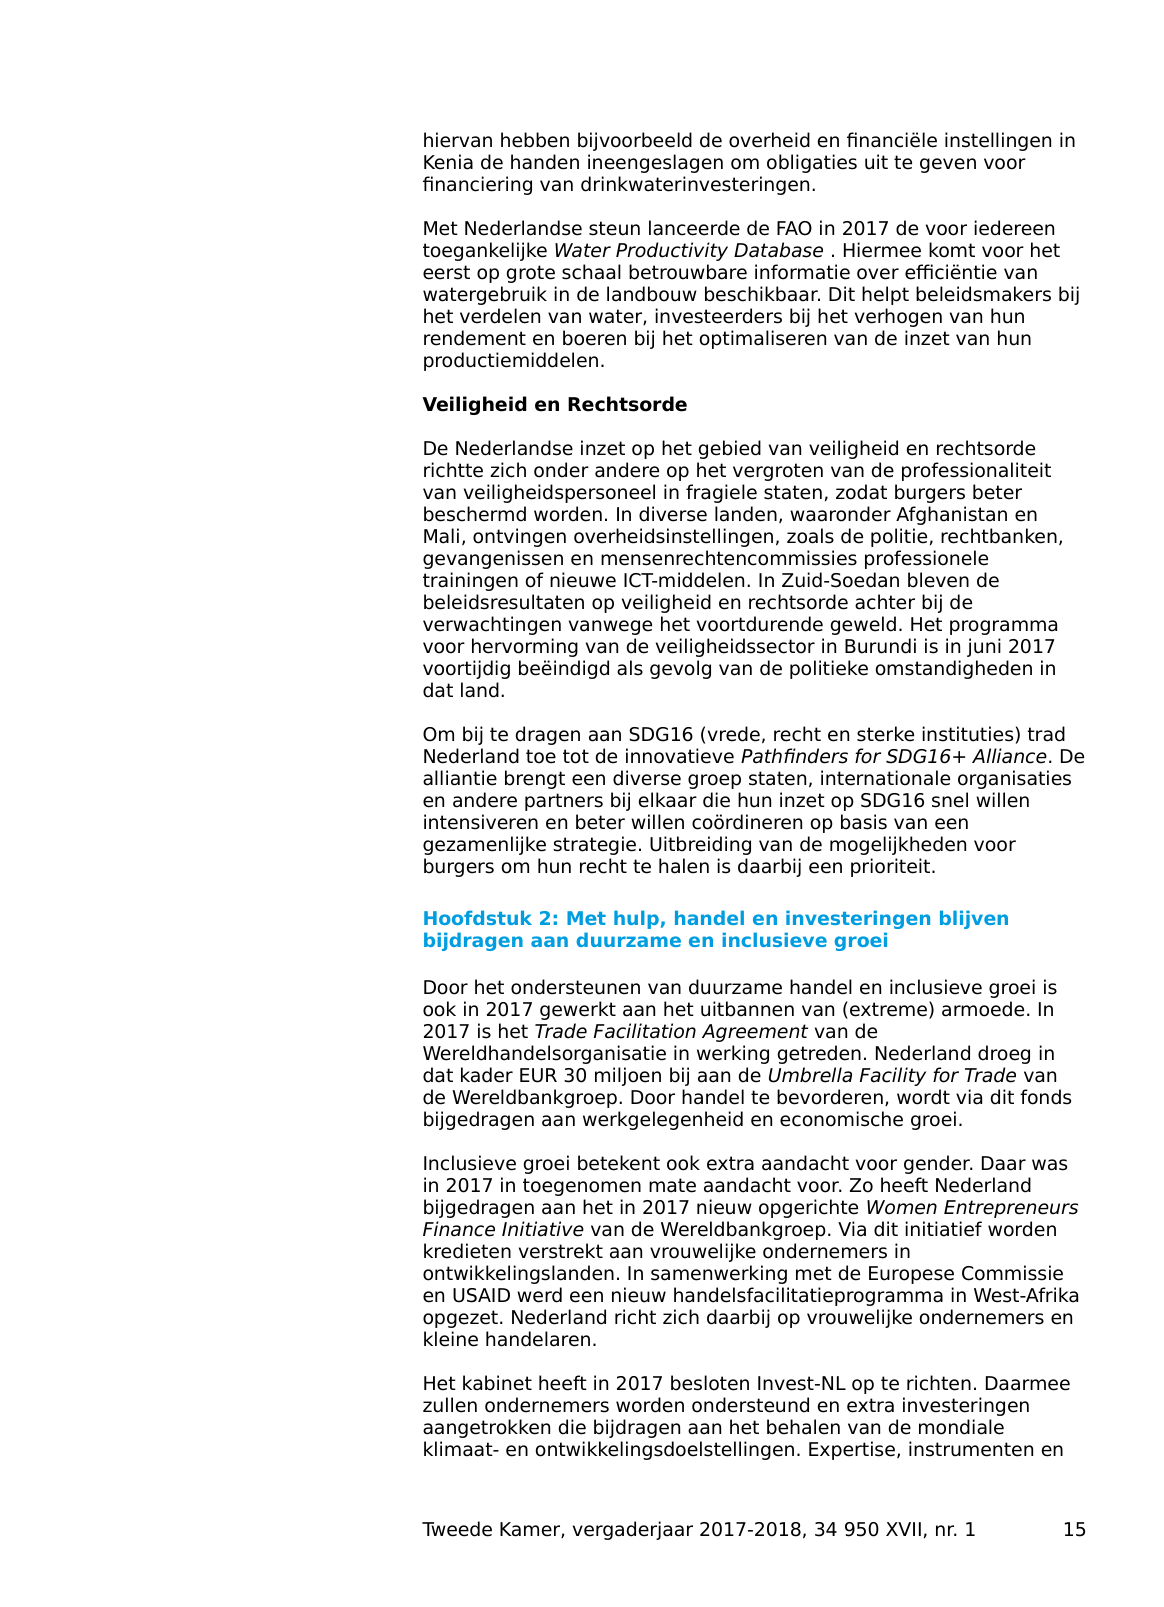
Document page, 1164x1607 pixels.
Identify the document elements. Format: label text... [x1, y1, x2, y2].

text Inclusieve groei betekent ook extra aandacht voor gender. Daar was in 2017 in toegenomen mate aandacht voor. Zo heeft Nederland bijgedragen aan het in 2017 nieuw opgerichte Women Entrepreneurs Finance Initiative van de Wereldbankgroep. Via dit initiatief worden kredieten verstrekt aan vrouwelijke ondernemers in ontwikkelingslanden. In samenwerking met de Europese Commissie en USAID werd een nieuw handelsfacilitatieprogramma in West-Afrika opgezet. Nederland richt zich daarbij op vrouwelijke ondernemers en kleine handelaren. [422, 1153, 1087, 1351]
text Om bij te dragen aan SDG16 (vrede, recht en sterke instituties) trad Nederland toe tot de innovatieve Pathfinders for SDG16+ Alliance. De alliantie brengt een diverse groep staten, internationale organisaties en andere partners bij elkaar die hun inzet op SDG16 snel willen intensiveren en beter willen coördineren op basis van een gezamenlijke strategie. Uitbreiding van de mogelijkheden voor burgers om hun recht te halen is daarbij een prioriteit. [422, 724, 1087, 878]
text De Nederlandse inzet op het gebied van veiligheid en rechtsorde richtte zich onder andere op het vergroten van de professionaliteit van veiligheidspersoneel in fragiele staten, zodat burgers beter beschermd worden. In diverse landen, waaronder Afghanistan en Mali, ontvingen overheidsinstellingen, zoals de politie, rechtbanken, gevangenissen en mensenrechtencommissies professionele trainingen of nieuwe ICT-middelen. In Zuid-Soedan bleven de beleidsresultaten op veiligheid en rechtsorde achter bij de verwachtingen vanwege het voortdurende geweld. Het programma voor hervorming van de veiligheidssector in Burundi is in juni 2017 voortijdig beëindigd als gevolg van de politieke omstandigheden in dat land. [422, 438, 1087, 702]
text hiervan hebben bijvoorbeeld de overheid en financiële instellingen in Kenia de handen ineengeslagen om obligaties uit te geven voor financiering van drinkwaterinvesteringen. [422, 130, 1087, 196]
text Door het ondersteunen van duurzame handel en inclusieve groei is ook in 2017 gewerkt aan het uitbannen van (extreme) armoede. In 2017 is het Trade Facilitation Agreement van de Wereldhandelsorganisatie in werking getreden. Nederland droeg in dat kader EUR 30 miljoen bij aan de Umbrella Facility for Trade van de Wereldbankgroep. Door handel te bevorderen, wordt via dit fonds bijgedragen aan werkgelegenheid en economische groei. [422, 977, 1087, 1131]
text Met Nederlandse steun lanceerde de FAO in 2017 de voor iedereen toegankelijke Water Productivity Database . Hiermee komt voor het eerst op grote schaal betrouwbare informatie over efficiëntie van watergebruik in de landbouw beschikbaar. Dit helpt beleidsmakers bij het verdelen van water, investeerders bij het verhogen van hun rendement en boeren bij het optimaliseren van de inzet van hun productiemiddelen. [422, 218, 1087, 372]
subtitle Hoofdstuk 2: Met hulp, handel en investeringen blijven bijdragen aan duurzame en inclusieve groei [422, 908, 1087, 952]
subtitle Veiligheid en Rechtsorde [422, 394, 1087, 416]
text Het kabinet heeft in 2017 besloten Invest-NL op te richten. Daarmee zullen ondernemers worden ondersteund en extra investeringen aangetrokken die bijdragen aan het behalen van de mondiale klimaat- en ontwikkelingsdoelstellingen. Expertise, instrumenten en [422, 1373, 1087, 1461]
